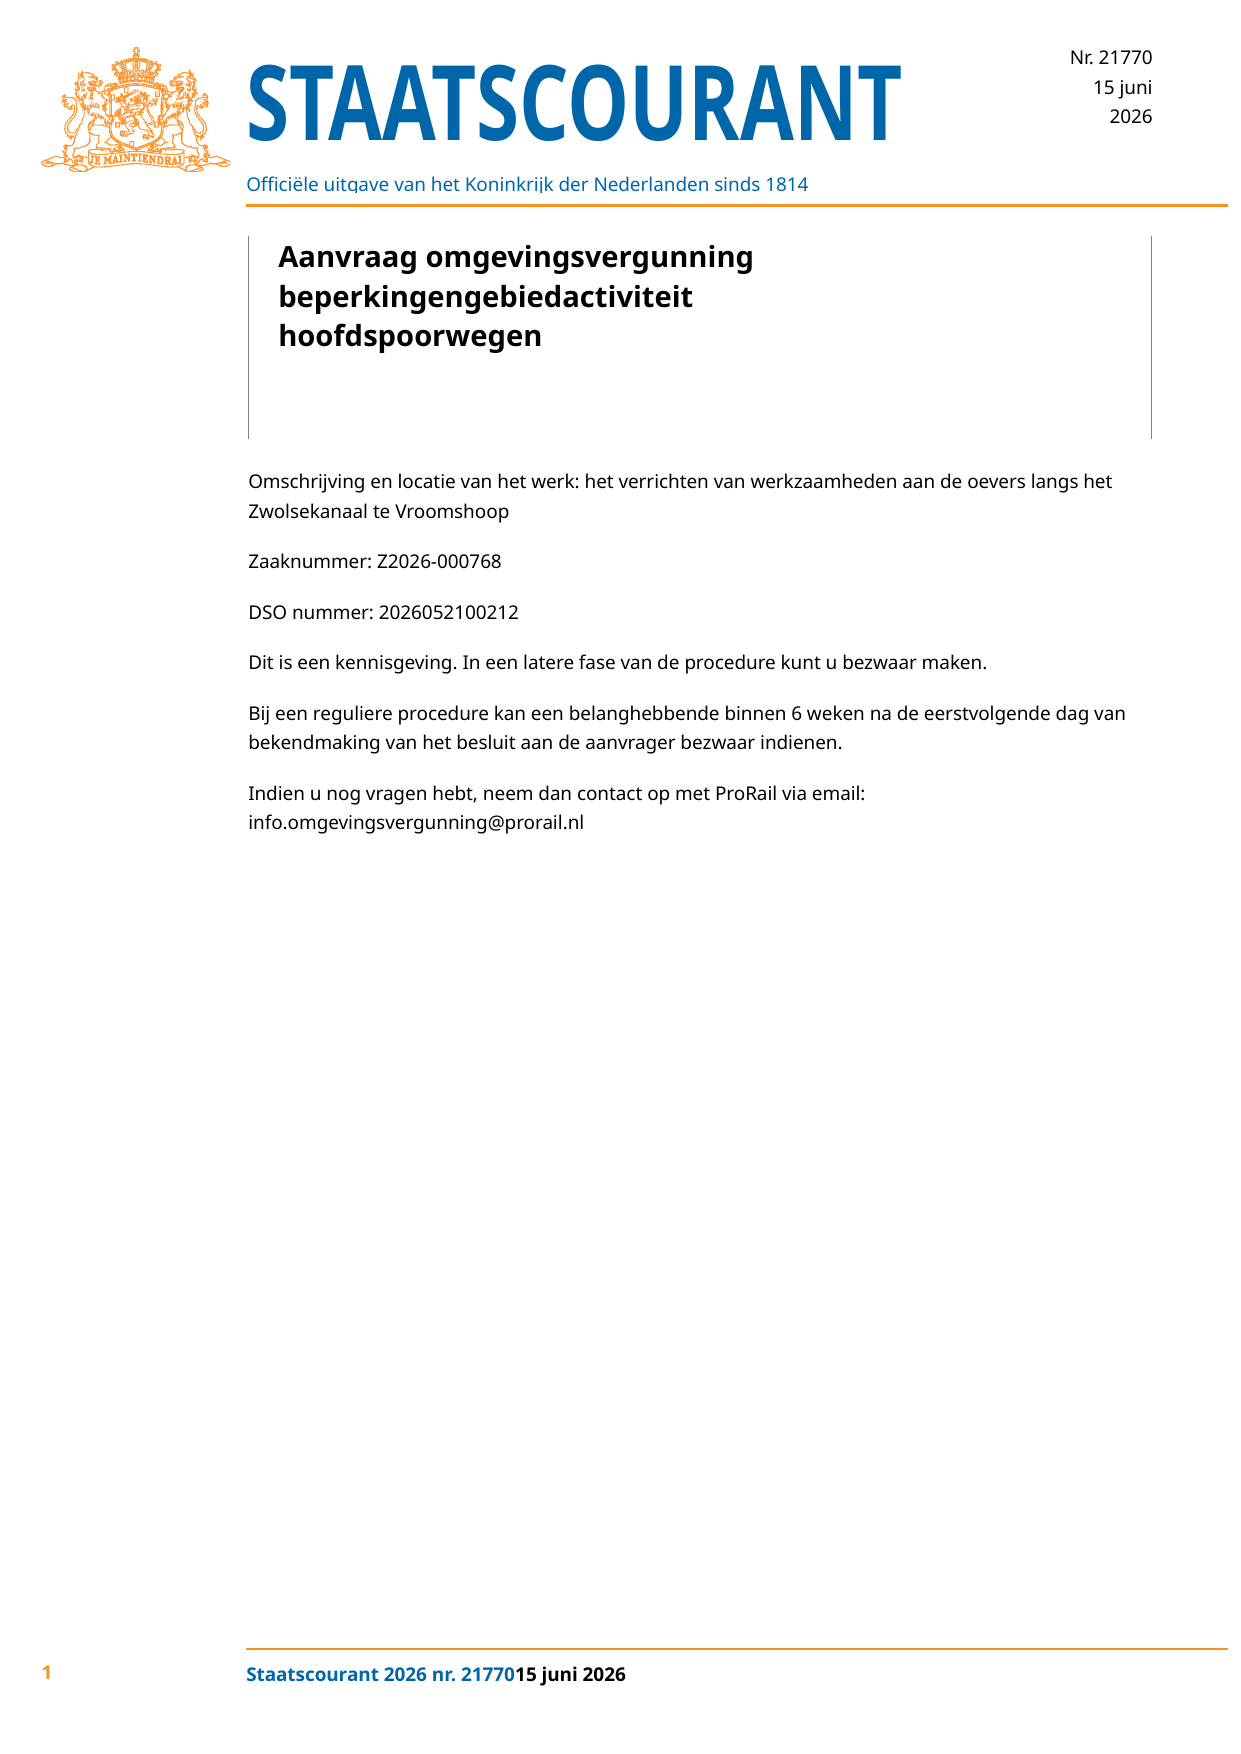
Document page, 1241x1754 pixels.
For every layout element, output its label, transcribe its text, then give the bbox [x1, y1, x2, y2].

picture [41, 47, 231, 172]
table_header [1090, 236, 1151, 413]
picture [912, 236, 1090, 414]
table_header Aanvraag omgevingsvergunning beperkingengebiedactiviteit hoofdspoorwegen [249, 236, 850, 439]
text Zaaknummer: Z2026-000768 [248, 549, 1152, 574]
table_header [850, 414, 1151, 439]
text Bij een reguliere procedure kan een belanghebbende binnen 6 weken na de eerstvolgende dag van bekendmaking van het besluit aan de aanvrager bezwaar indienen. [248, 700, 1152, 755]
text DSO nummer: 2026052100212 [248, 599, 1152, 625]
text Omschrijving en locatie van het werk: het verrichten van werkzaamheden aan de oevers langs het Zwolsekanaal te Vroomshoop [248, 469, 1152, 524]
text Dit is een kennisgeving. In een latere fase van de procedure kunt u bezwaar maken. [248, 649, 1152, 675]
text Indien u nog vragen hebt, neem dan contact op met ProRail via email: info.omgevingsvergunning@prorail.nl [248, 780, 1152, 835]
table_header [850, 236, 912, 413]
